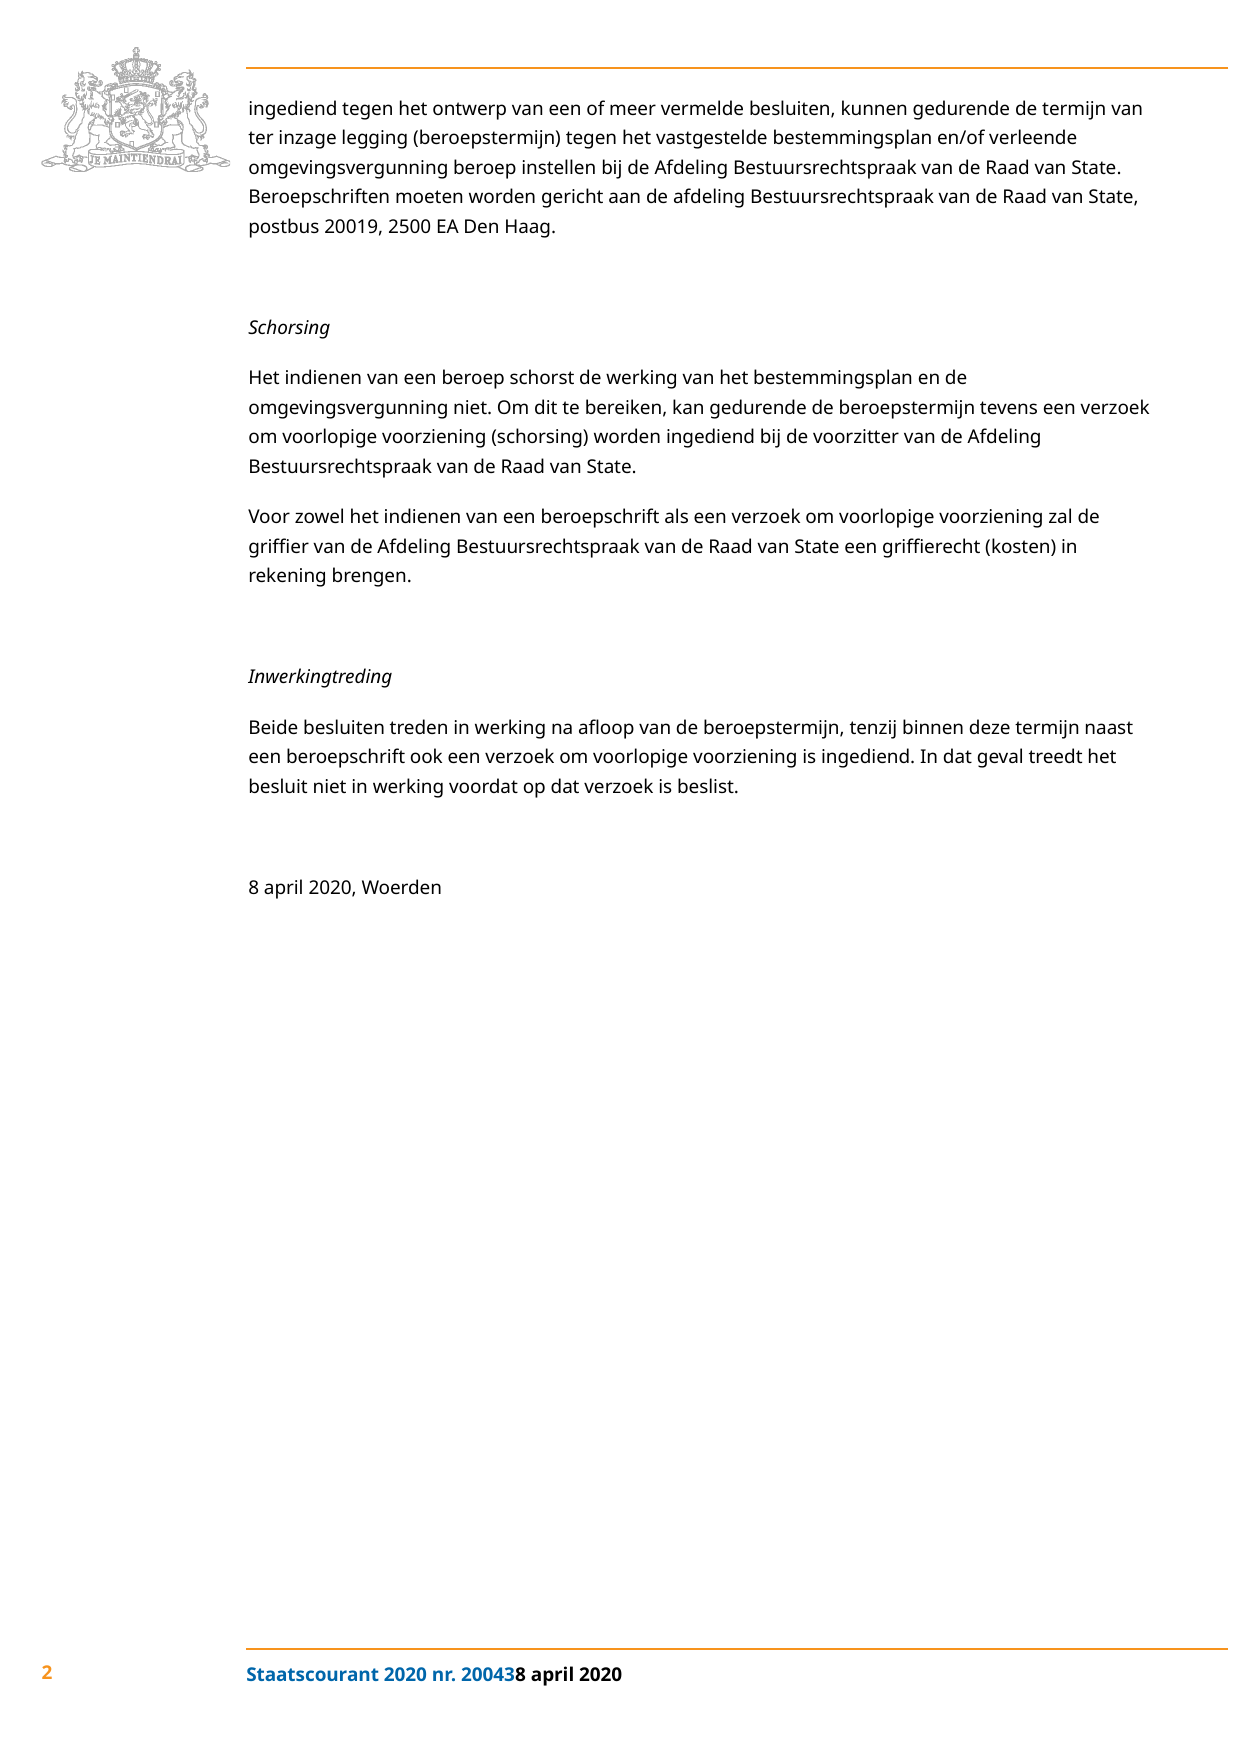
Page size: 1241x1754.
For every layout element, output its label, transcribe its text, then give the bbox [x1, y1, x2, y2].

text Voor zowel het indienen van een beroepschrift als een verzoek om voorlopige voorziening zal de griffier van de Afdeling Bestuursrechtspraak van de Raad van State een griffierecht (kosten) in rekening brengen. [248, 503, 1152, 588]
text 8 april 2020, Woerden [248, 874, 1152, 900]
text Inwerkingtreding [248, 663, 1152, 689]
text Beide besluiten treden in werking na afloop van de beroepstermijn, tenzij binnen deze termijn naast een beroepschrift ook een verzoek om voorlopige voorziening is ingediend. In dat geval treedt het besluit niet in werking voordat op dat verzoek is beslist. [248, 714, 1152, 799]
text ingediend tegen het ontwerp van een of meer vermelde besluiten, kunnen gedurende de termijn van ter inzage legging (beroepstermijn) tegen het vastgestelde bestemmingsplan en/of verleende omgevingsvergunning beroep instellen bij de Afdeling Bestuursrechtspraak van de Raad van State. Beroepschriften moeten worden gericht aan de afdeling Bestuursrechtspraak van de Raad van State, postbus 20019, 2500 EA Den Haag. [248, 95, 1152, 239]
text Het indienen van een beroep schorst de werking van het bestemmingsplan en de omgevingsvergunning niet. Om dit te bereiken, kan gedurende de beroepstermijn tevens een verzoek om voorlopige voorziening (schorsing) worden ingediend bij de voorzitter van de Afdeling Bestuursrechtspraak van de Raad van State. [248, 364, 1152, 479]
picture [41, 47, 231, 172]
text Schorsing [248, 314, 1152, 340]
